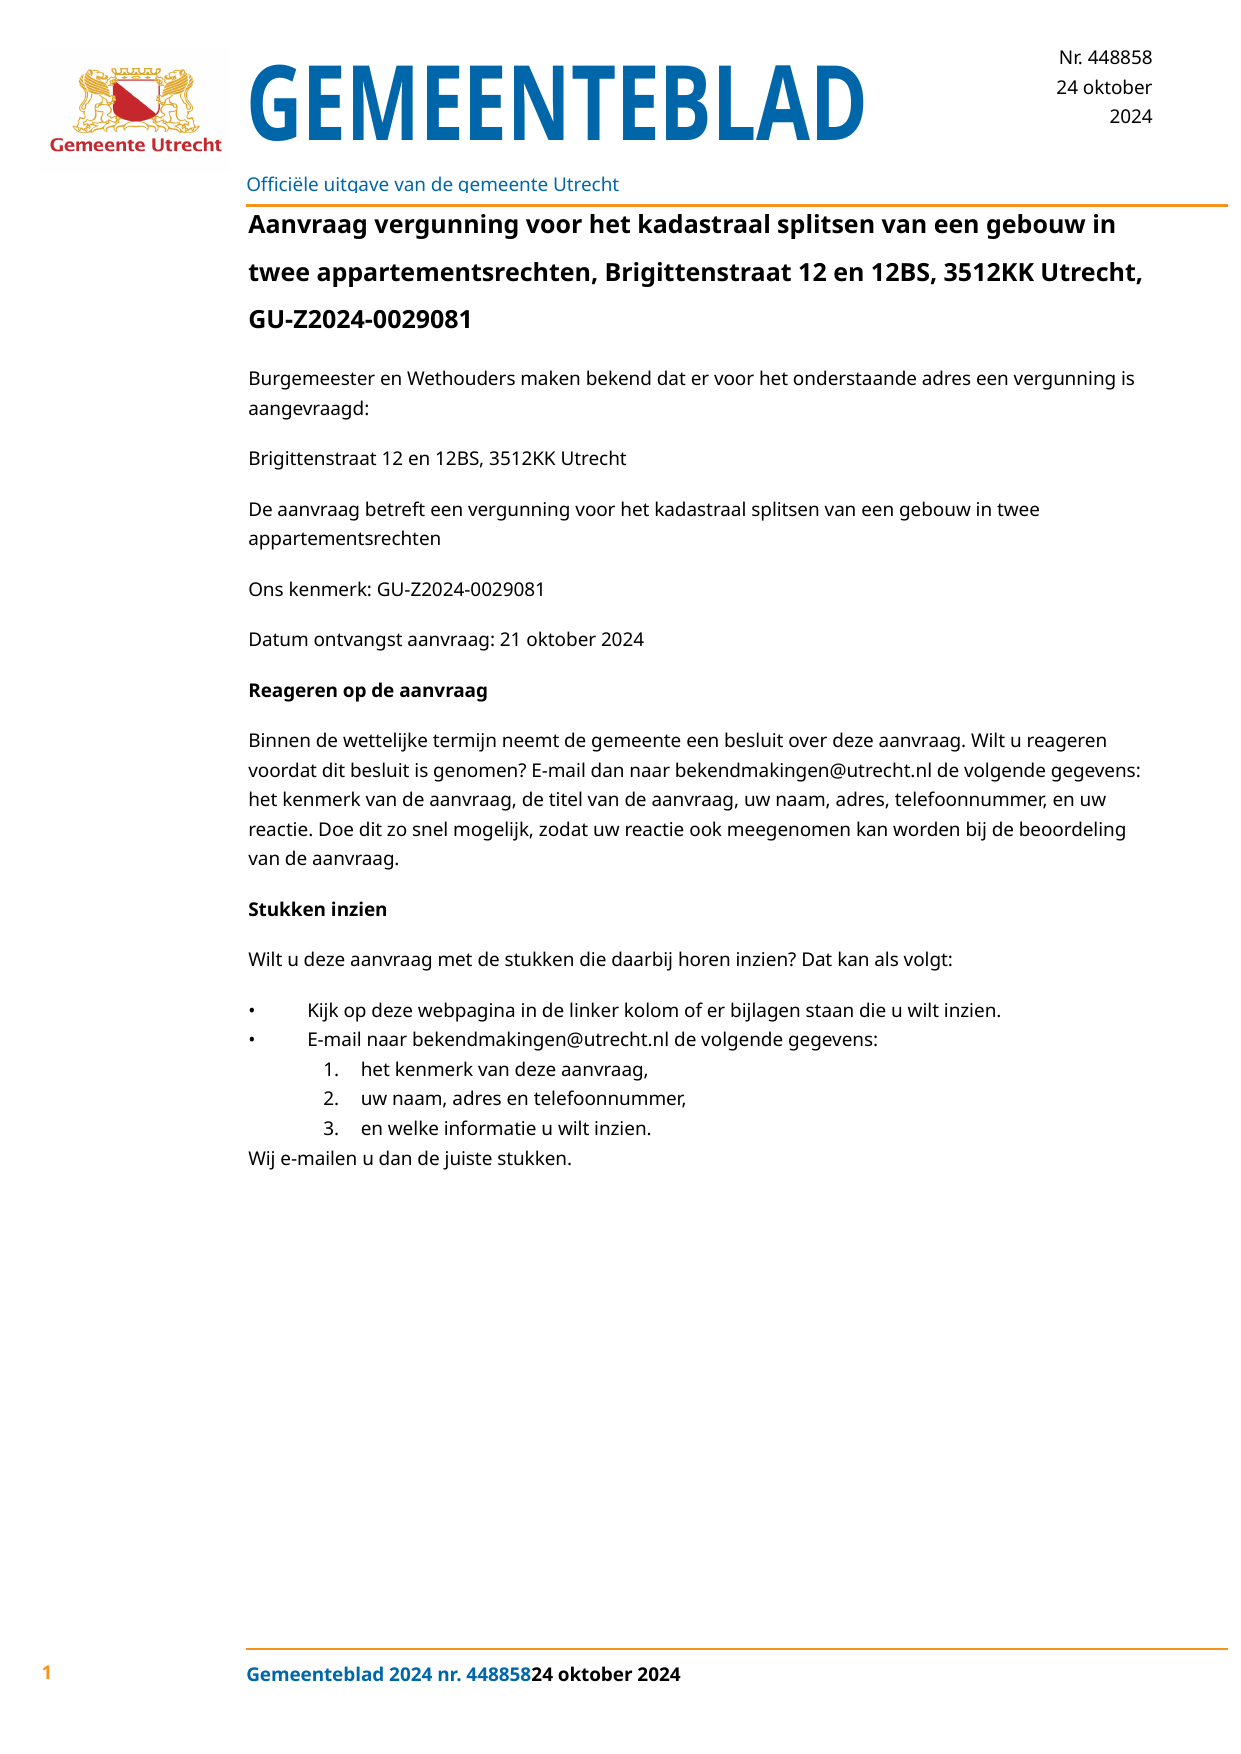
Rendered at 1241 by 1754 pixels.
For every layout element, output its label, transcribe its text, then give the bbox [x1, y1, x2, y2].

text Brigittenstraat 12 en 12BS, 3512KK Utrecht [248, 446, 1152, 471]
text Wilt u deze aanvraag met de stukken die daarbij horen inzien? Dat kan als volgt: [248, 946, 1152, 972]
list Kijk op deze webpagina in de linker kolom of er bijlagen staan die u wilt inzien. [248, 997, 1152, 1022]
text De aanvraag betreft een vergunning voor het kadastraal splitsen van een gebouw in twee appartementsrechten [248, 496, 1152, 551]
text Binnen de wettelijke termijn neemt de gemeente een besluit over deze aanvraag. Wilt u reageren voordat dit besluit is genomen? E-mail dan naar bekendmakingen@utrecht.nl de volgende gegevens: het kenmerk van de aanvraag, de titel van de aanvraag, uw naam, adres, telefoonnummer, en uw reactie. Doe dit zo snel mogelijk, zodat uw reactie ook meegenomen kan worden bij de beoordeling van de aanvraag. [248, 727, 1152, 871]
list het kenmerk van deze aanvraag, [323, 1056, 1152, 1082]
text Ons kenmerk: GU-Z2024-0029081 [248, 576, 1152, 602]
list uw naam, adres en telefoonnummer, [323, 1086, 1152, 1111]
text Wij e-mailen u dan de juiste stukken. [248, 1145, 1152, 1170]
list E-mail naar bekendmakingen@utrecht.nl de volgende gegevens: [248, 1026, 1152, 1052]
text Burgemeester en Wethouders maken bekend dat er voor het onderstaande adres een vergunning is aangevraagd: [248, 366, 1152, 421]
picture [41, 47, 231, 172]
list en welke informatie u wilt inzien. [323, 1115, 1152, 1141]
text Aanvraag vergunning voor het kadastraal splitsen van een gebouw in twee appartementsrechten, Brigittenstraat 12 en 12BS, 3512KK Utrecht, GU-Z2024-0029081 [248, 207, 1152, 336]
text Stukken inzien [248, 896, 1152, 922]
text Reageren op de aanvraag [248, 677, 1152, 702]
text Datum ontvangst aanvraag: 21 oktober 2024 [248, 626, 1152, 652]
